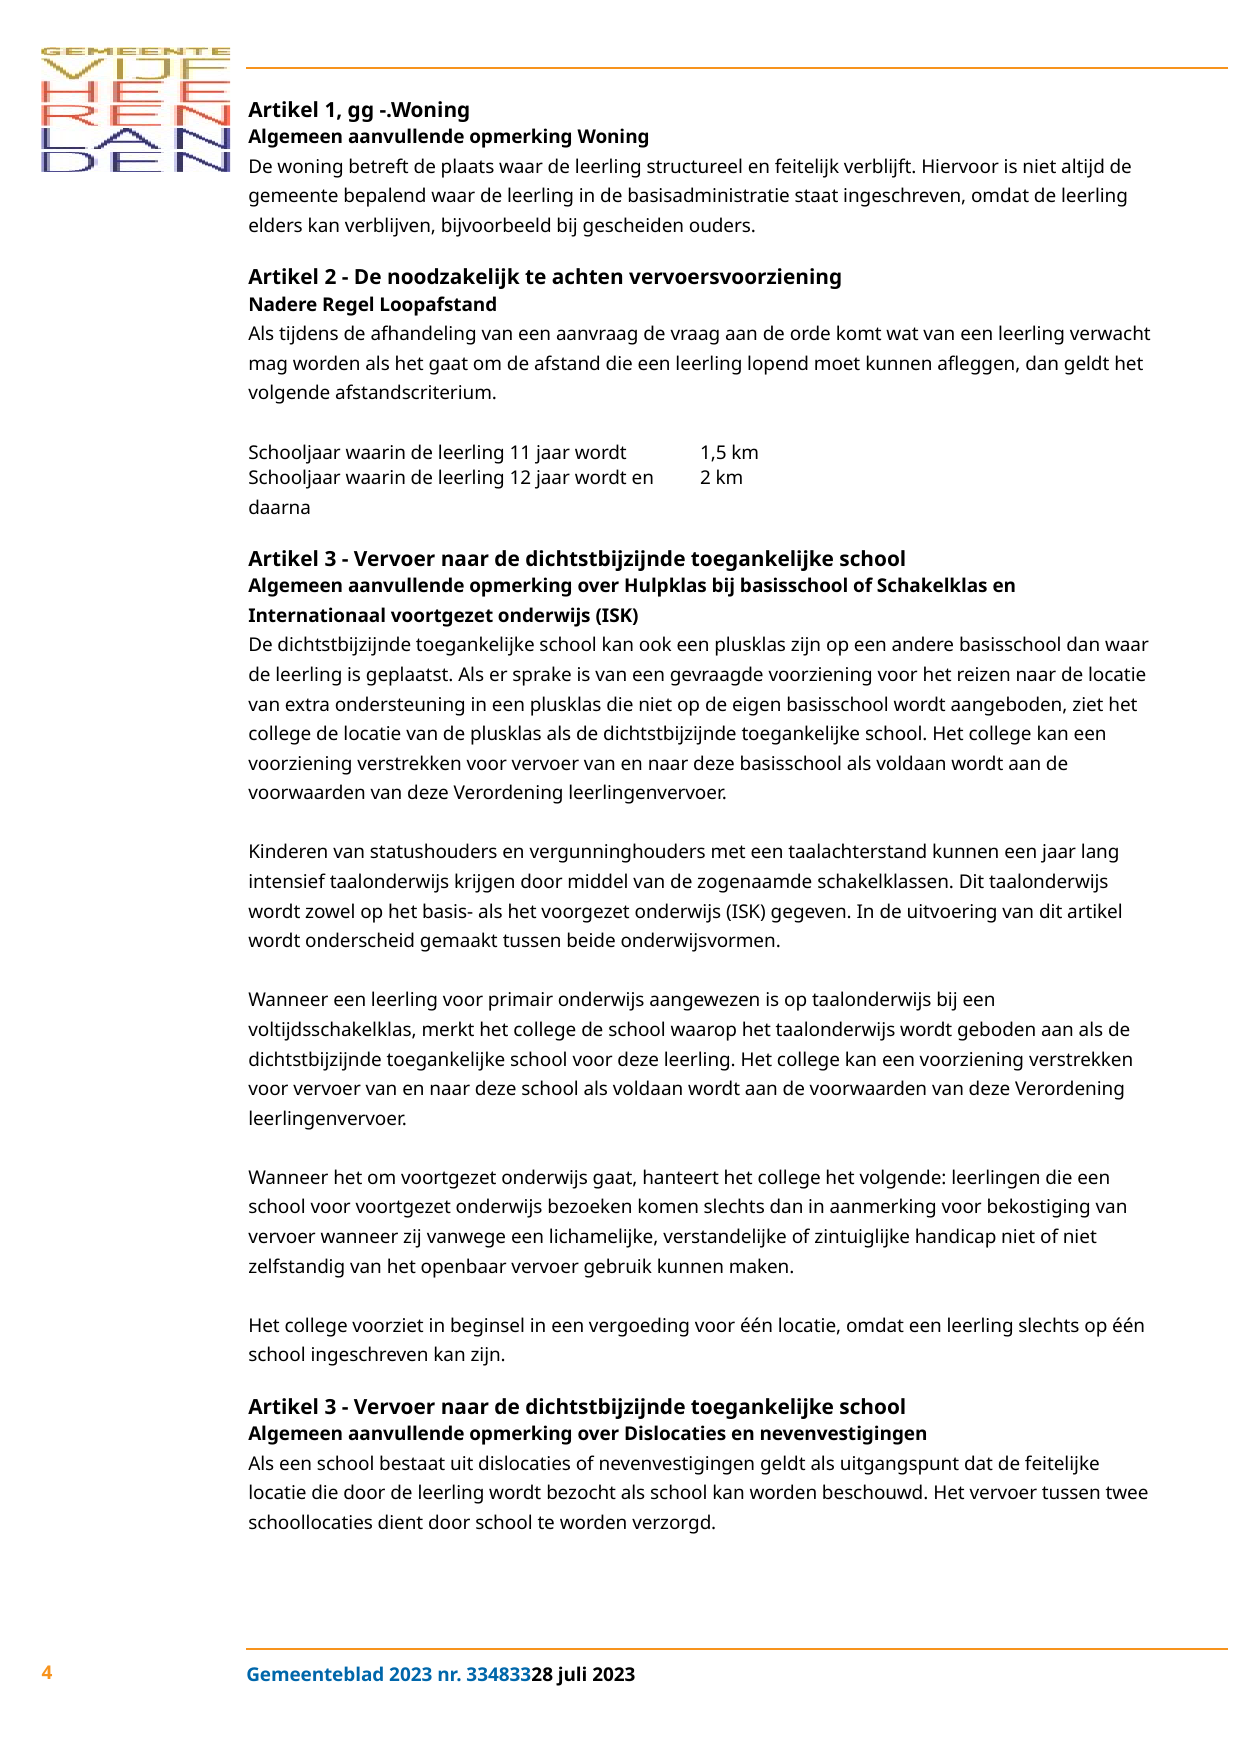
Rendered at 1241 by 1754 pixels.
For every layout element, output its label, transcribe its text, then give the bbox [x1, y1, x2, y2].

text Artikel 3 - Vervoer naar de dichtstbijzijnde toegankelijke school [248, 1392, 1152, 1420]
table_cell Schooljaar waarin de leerling 12 jaar wordt en daarna [248, 465, 700, 520]
text Artikel 2 - De noodzakelijk te achten vervoersvoorziening [248, 262, 1152, 291]
text Het college voorziet in beginsel in een vergoeding voor één locatie, omdat een leerling slechts op één school ingeschreven kan zijn. [248, 1312, 1152, 1367]
picture [41, 47, 231, 172]
text Als tijdens de afhandeling van een aanvraag de vraag aan de orde komt wat van een leerling verwacht mag worden als het gaat om de afstand die een leerling lopend moet kunnen afleggen, dan geldt het volgende afstandscriterium. [248, 320, 1152, 405]
text Algemeen aanvullende opmerking over Hulpklas bij basisschool of Schakelklas en Internationaal voortgezet onderwijs (ISK) [248, 572, 1152, 628]
text Kinderen van statushouders en vergunninghouders met een taalachterstand kunnen een jaar lang intensief taalonderwijs krijgen door middel van de zogenaamde schakelklassen. Dit taalonderwijs wordt zowel op het basis- als het voorgezet onderwijs (ISK) gegeven. In de uitvoering van dit artikel wordt onderscheid gemaakt tussen beide onderwijsvormen. [248, 839, 1152, 953]
text De dichtstbijzijnde toegankelijke school kan ook een plusklas zijn op een andere basisschool dan waar de leerling is geplaatst. Als er sprake is van een gevraagde voorziening voor het reizen naar de locatie van extra ondersteuning in een plusklas die niet op de eigen basisschool wordt aangeboden, ziet het college de locatie van de plusklas als de dichtstbijzijnde toegankelijke school. Het college kan een voorziening verstrekken voor vervoer van en naar deze basisschool als voldaan wordt aan de voorwaarden van deze Verordening leerlingenvervoer. [248, 632, 1152, 805]
text Algemeen aanvullende opmerking Woning [248, 123, 1152, 149]
text Wanneer een leerling voor primair onderwijs aangewezen is op taalonderwijs bij een voltijdsschakelklas, merkt het college de school waarop het taalonderwijs wordt geboden aan als de dichtstbijzijnde toegankelijke school voor deze leerling. Het college kan een voorziening verstrekken voor vervoer van en naar deze school als voldaan wordt aan de voorwaarden van deze Verordening leerlingenvervoer. [248, 987, 1152, 1131]
text De woning betreft de plaats waar de leerling structureel en feitelijk verblijft. Hiervoor is niet altijd de gemeente bepalend waar de leerling in de basisadministratie staat ingeschreven, omdat de leerling elders kan verblijven, bijvoorbeeld bij gescheiden ouders. [248, 153, 1152, 238]
text Als een school bestaat uit dislocaties of nevenvestigingen geldt als uitgangspunt dat de feitelijke locatie die door de leerling wordt bezocht als school kan worden beschouwd. Het vervoer tussen twee schoollocaties dient door school te worden verzorgd. [248, 1450, 1152, 1535]
text Artikel 1, gg -.Woning [248, 95, 1152, 123]
text Nadere Regel Loopafstand [248, 291, 1152, 317]
table_header Schooljaar waarin de leerling 11 jaar wordt [248, 439, 700, 464]
text Wanneer het om voortgezet onderwijs gaat, hanteert het college het volgende: leerlingen die een school voor voortgezet onderwijs bezoeken komen slechts dan in aanmerking voor bekostiging van vervoer wanneer zij vanwege een lichamelijke, verstandelijke of zintuiglijke handicap niet of niet zelfstandig van het openbaar vervoer gebruik kunnen maken. [248, 1164, 1152, 1278]
text Algemeen aanvullende opmerking over Dislocaties en nevenvestigingen [248, 1420, 1152, 1446]
text Artikel 3 - Vervoer naar de dichtstbijzijnde toegankelijke school [248, 544, 1152, 572]
table_header 1,5 km [700, 439, 1152, 464]
table_cell 2 km [700, 465, 1152, 520]
